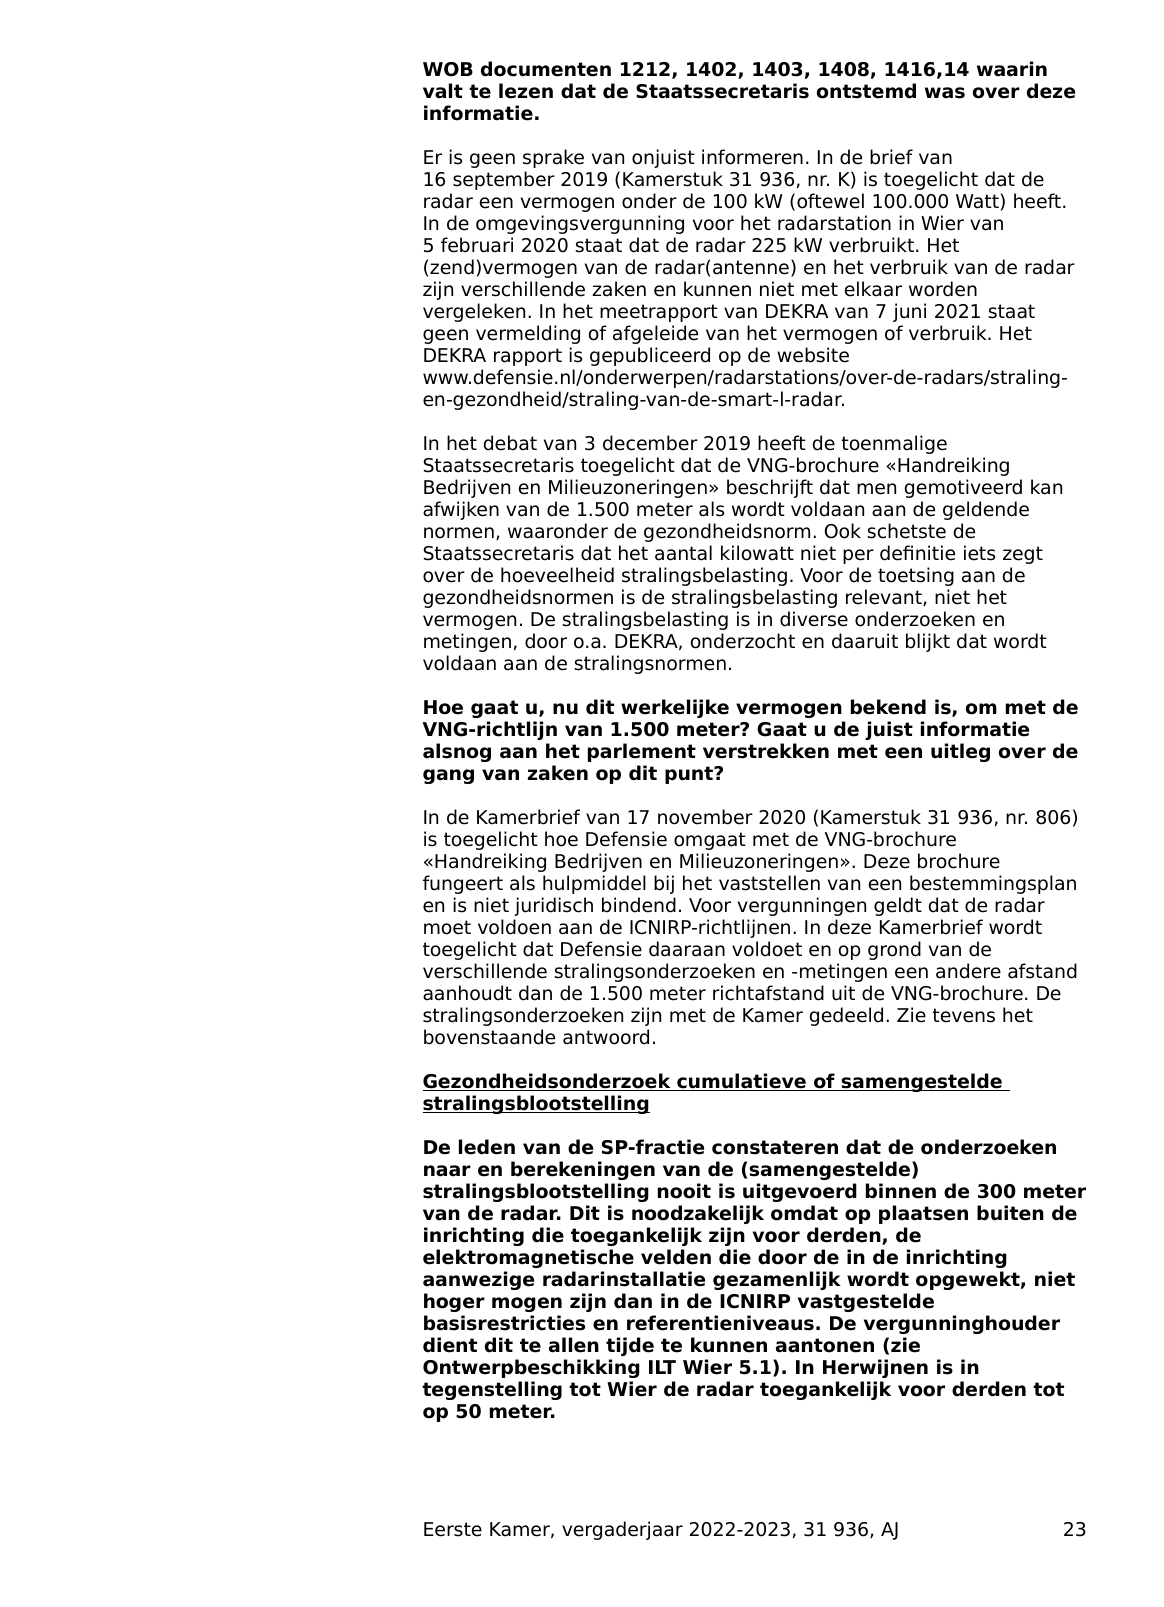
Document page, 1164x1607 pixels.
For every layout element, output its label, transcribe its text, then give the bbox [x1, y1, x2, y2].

text Hoe gaat u, nu dit werkelijke vermogen bekend is, om met de VNG-richtlijn van 1.500 meter? Gaat u de juist informatie alsnog aan het parlement verstrekken met een uitleg over de gang van zaken op dit punt? [422, 697, 1087, 785]
text In het debat van 3 december 2019 heeft de toenmalige Staatssecretaris toegelicht dat de VNG-brochure «Handreiking Bedrijven en Milieuzoneringen» beschrijft dat men gemotiveerd kan afwijken van de 1.500 meter als wordt voldaan aan de geldende normen, waaronder de gezondheidsnorm. Ook schetste de Staatssecretaris dat het aantal kilowatt niet per definitie iets zegt over de hoeveelheid stralingsbelasting. Voor de toetsing aan de gezondheidsnormen is de stralingsbelasting relevant, niet het vermogen. De stralingsbelasting is in diverse onderzoeken en metingen, door o.a. DEKRA, onderzocht en daaruit blijkt dat wordt voldaan aan de stralingsnormen. [422, 433, 1087, 675]
text In de Kamerbrief van 17 november 2020 (Kamerstuk 31 936, nr. 806) is toegelicht hoe Defensie omgaat met de VNG-brochure «Handreiking Bedrijven en Milieuzoneringen». Deze brochure fungeert als hulpmiddel bij het vaststellen van een bestemmingsplan en is niet juridisch bindend. Voor vergunningen geldt dat de radar moet voldoen aan de ICNIRP-richtlijnen. In deze Kamerbrief wordt toegelicht dat Defensie daaraan voldoet en op grond van de verschillende stralingsonderzoeken en -metingen een andere afstand aanhoudt dan de 1.500 meter richtafstand uit de VNG-brochure. De stralingsonderzoeken zijn met de Kamer gedeeld. Zie tevens het bovenstaande antwoord. [422, 807, 1087, 1049]
text De leden van de SP-fractie constateren dat de onderzoeken naar en berekeningen van de (samengestelde) stralingsblootstelling nooit is uitgevoerd binnen de 300 meter van de radar. Dit is noodzakelijk omdat op plaatsen buiten de inrichting die toegankelijk zijn voor derden, de elektromagnetische velden die door de in de inrichting aanwezige radarinstallatie gezamenlijk wordt opgewekt, niet hoger mogen zijn dan in de ICNIRP vastgestelde basisrestricties en referentieniveaus. De vergunninghouder dient dit te allen tijde te kunnen aantonen (zie Ontwerpbeschikking ILT Wier 5.1). In Herwijnen is in tegenstelling tot Wier de radar toegankelijk voor derden tot op 50 meter. [422, 1137, 1087, 1423]
text WOB documenten 1212, 1402, 1403, 1408, 1416,14 waarin valt te lezen dat de Staatssecretaris ontstemd was over deze informatie. [422, 59, 1087, 125]
subtitle Gezondheidsonderzoek cumulatieve of samengestelde stralingsblootstelling [422, 1071, 1087, 1115]
text Er is geen sprake van onjuist informeren. In de brief van 16 september 2019 (Kamerstuk 31 936, nr. K) is toegelicht dat de radar een vermogen onder de 100 kW (oftewel 100.000 Watt) heeft. In de omgevingsvergunning voor het radarstation in Wier van 5 februari 2020 staat dat de radar 225 kW verbruikt. Het (zend)vermogen van de radar(antenne) en het verbruik van de radar zijn verschillende zaken en kunnen niet met elkaar worden vergeleken. In het meetrapport van DEKRA van 7 juni 2021 staat geen vermelding of afgeleide van het vermogen of verbruik. Het DEKRA rapport is gepubliceerd op de website www.defensie.nl/onderwerpen/radarstations/over-de-radars/straling-en-gezondheid/straling-van-de-smart-l-radar. [422, 147, 1087, 411]
